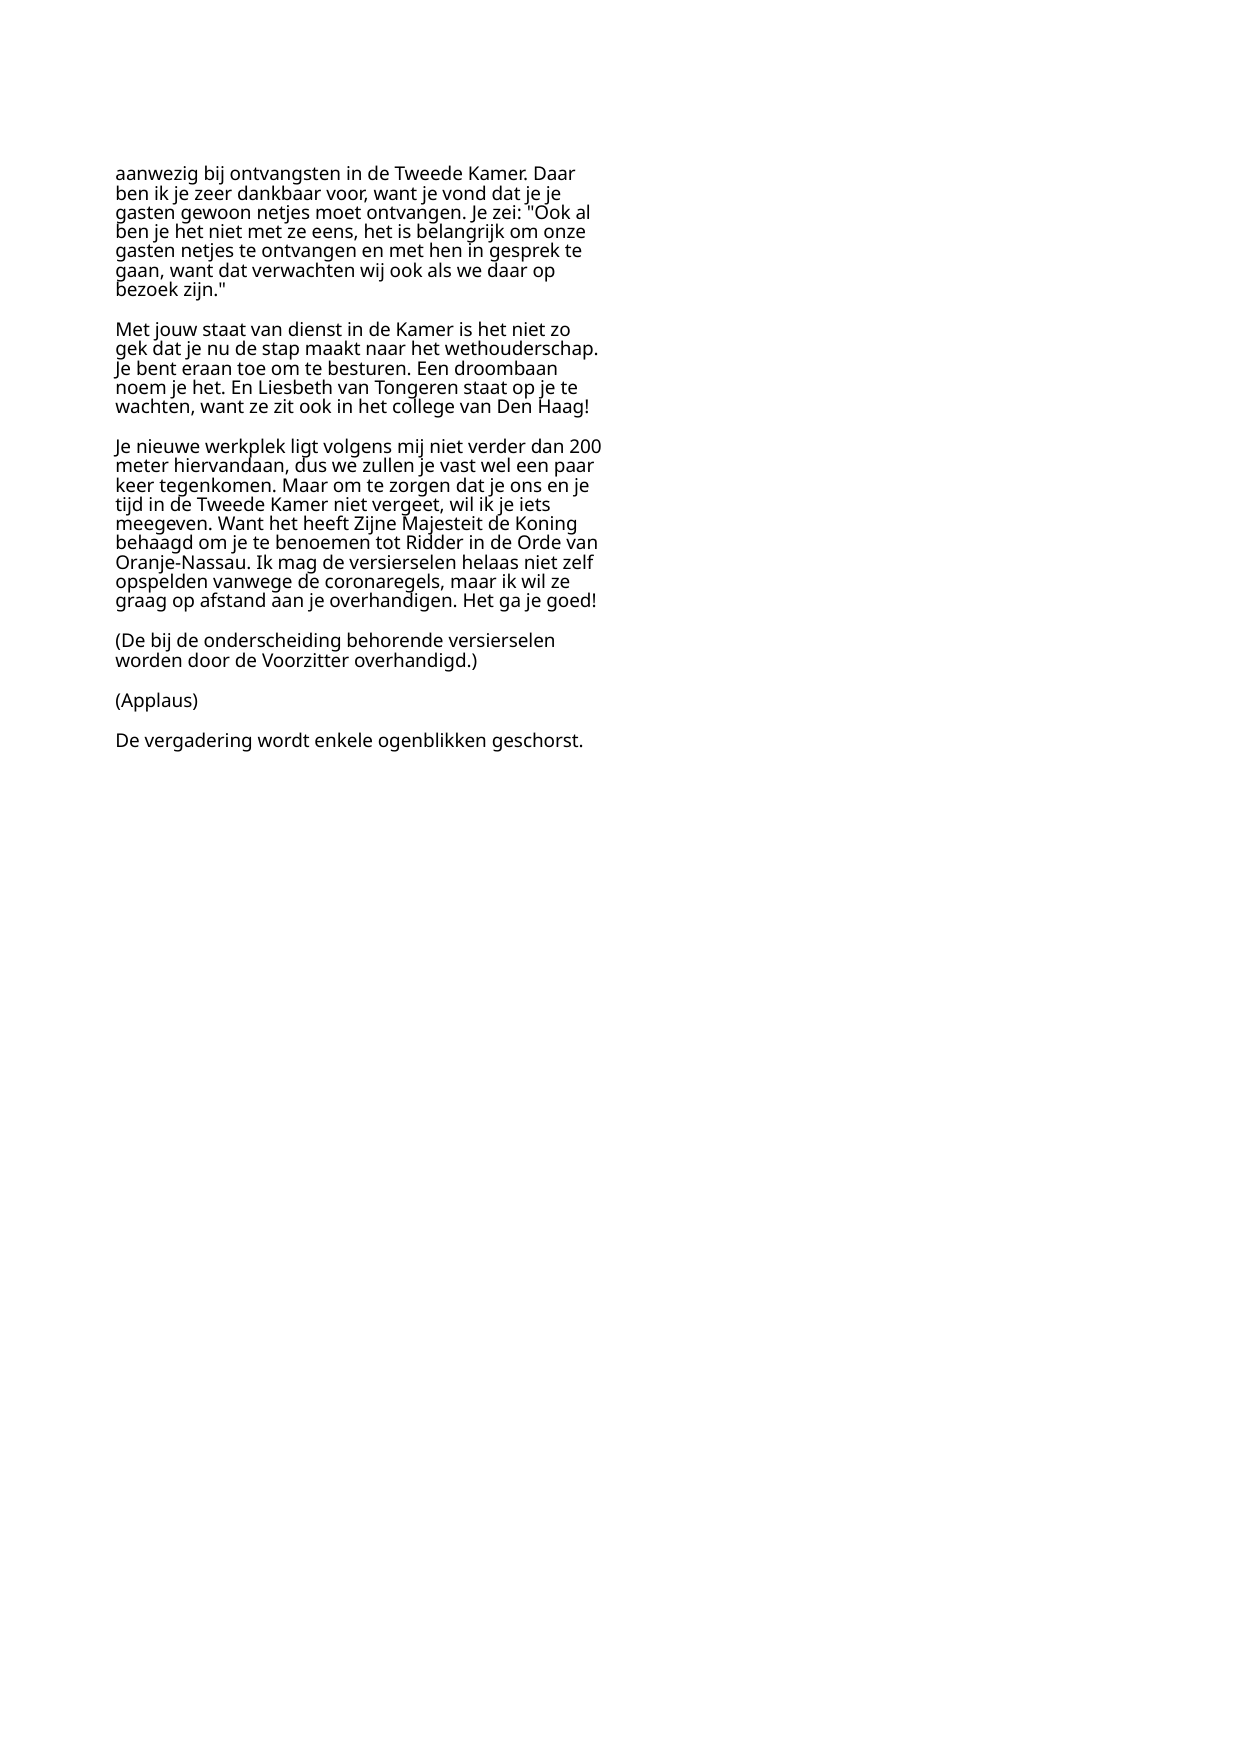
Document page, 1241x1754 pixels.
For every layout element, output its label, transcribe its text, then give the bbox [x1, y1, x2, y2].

text aanwezig bij ontvangsten in de Tweede Kamer. Daar ben ik je zeer dankbaar voor, want je vond dat je je gasten gewoon netjes moet ontvangen. Je zei: "Ook al ben je het niet met ze eens, het is belangrijk om onze gasten netjes te ontvangen en met hen in gesprek te gaan, want dat verwachten wij ook als we daar op bezoek zijn." [115, 165, 605, 300]
text De vergadering wordt enkele ogenblikken geschorst. [115, 732, 605, 751]
text (Applaus) [115, 692, 605, 711]
text (De bij de onderscheiding behorende versierselen worden door de Voorzitter overhandigd.) [115, 632, 605, 671]
text Met jouw staat van dienst in de Kamer is het niet zo gek dat je nu de stap maakt naar het wethouderschap. Je bent eraan toe om te besturen. Een droombaan noem je het. En Liesbeth van Tongeren staat op je te wachten, want ze zit ook in het college van Den Haag! [115, 321, 605, 417]
text Je nieuwe werkplek ligt volgens mij niet verder dan 200 meter hiervandaan, dus we zullen je vast wel een paar keer tegenkomen. Maar om te zorgen dat je ons en je tijd in de Tweede Kamer niet vergeet, wil ik je iets meegeven. Want het heeft Zijne Majesteit de Koning behaagd om je te benoemen tot Ridder in de Orde van Oranje-Nassau. Ik mag de versierselen helaas niet zelf opspelden vanwege de coronaregels, maar ik wil ze graag op afstand aan je overhandigen. Het ga je goed! [115, 438, 605, 611]
